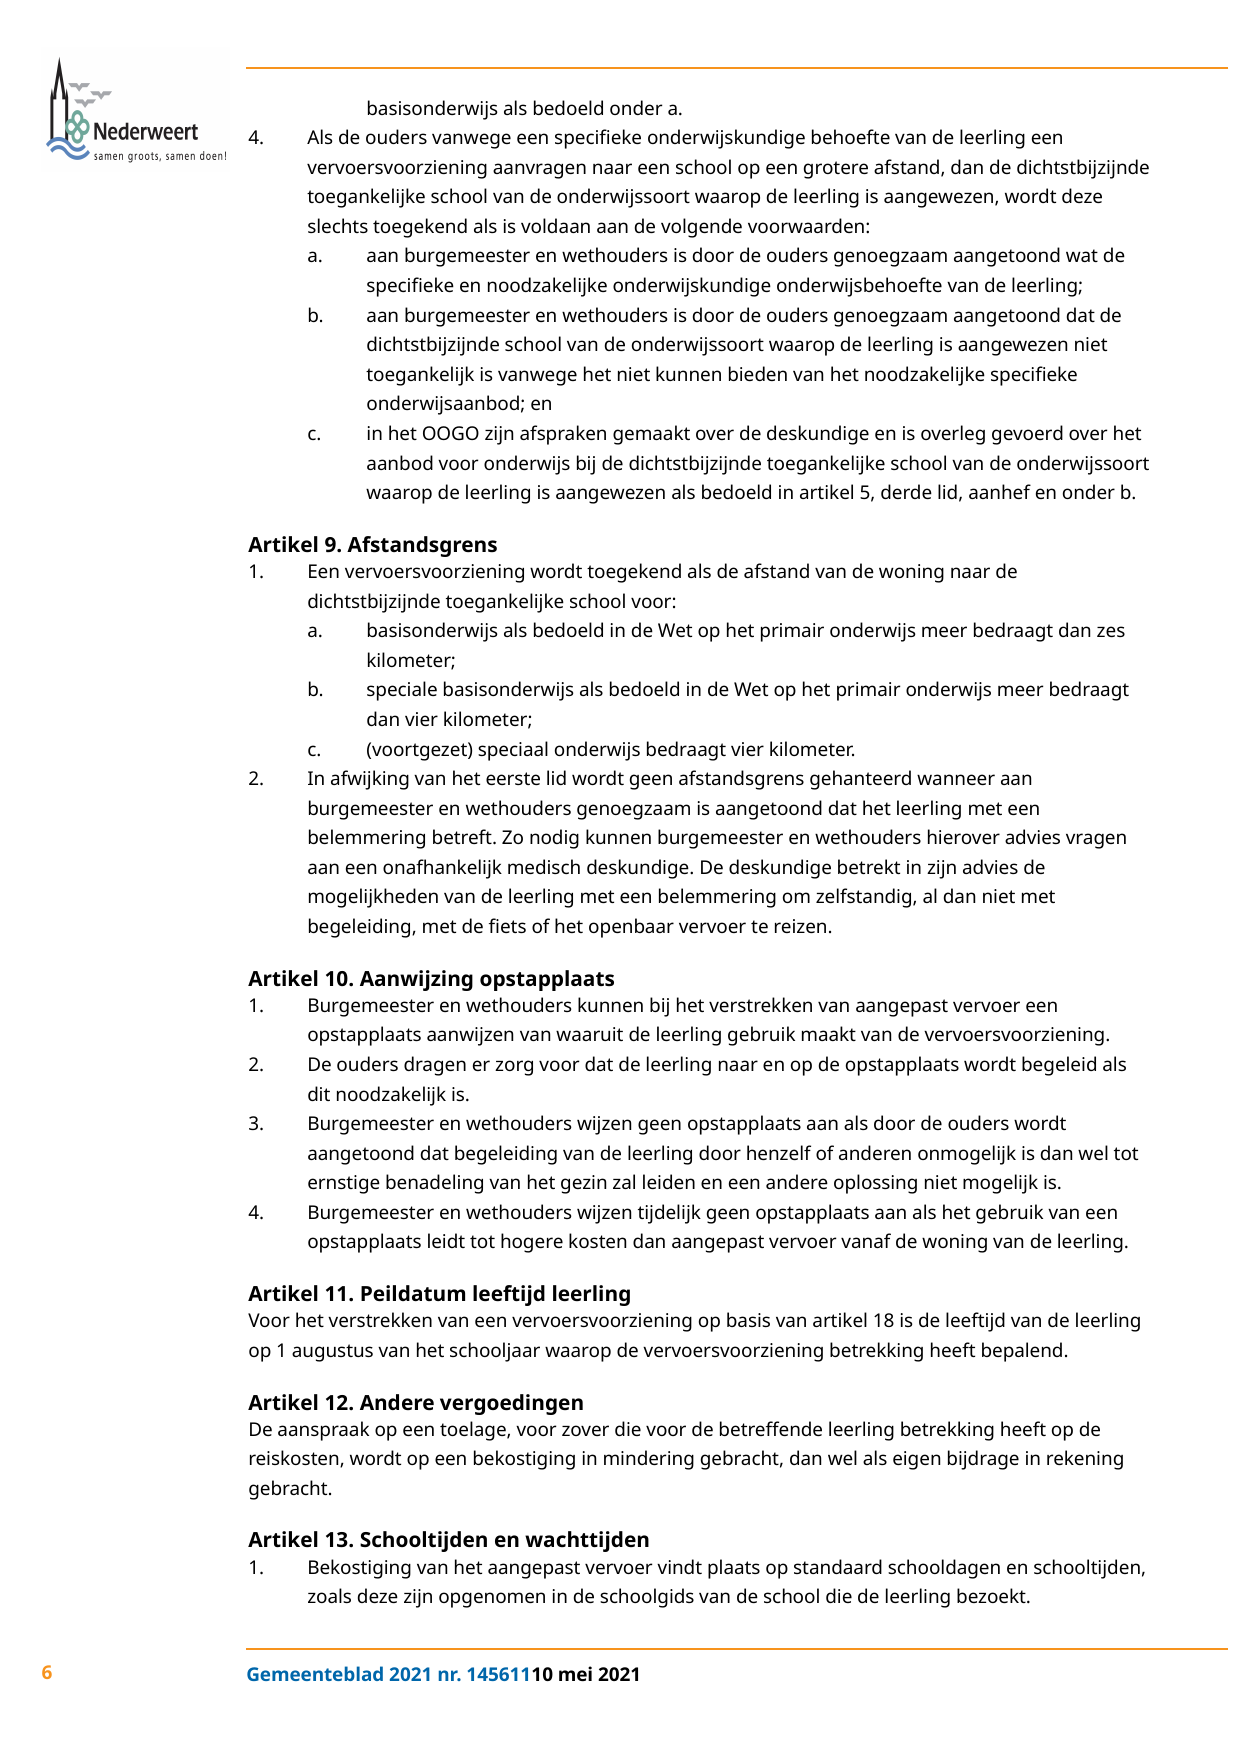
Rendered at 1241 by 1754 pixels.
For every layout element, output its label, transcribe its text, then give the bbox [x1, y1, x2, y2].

list aan burgemeester en wethouders is door de ouders genoegzaam aangetoond wat de specifieke en noodzakelijke onderwijskundige onderwijsbehoefte van de leerling; [307, 243, 1152, 298]
text Artikel 12. Andere vergoedingen [248, 1388, 1152, 1416]
list De ouders dragen er zorg voor dat de leerling naar en op de opstapplaats wordt begeleid als dit noodzakelijk is. [248, 1051, 1152, 1107]
list Burgemeester en wethouders kunnen bij het verstrekken van aangepast vervoer een opstapplaats aanwijzen van waaruit de leerling gebruik maakt van de vervoersvoorziening. [248, 992, 1152, 1047]
list basisonderwijs als bedoeld onder a. [307, 95, 1152, 121]
list basisonderwijs als bedoeld in de Wet op het primair onderwijs meer bedraagt dan zes kilometer; [307, 617, 1152, 673]
list Een vervoersvoorziening wordt toegekend als de afstand van de woning naar de dichtstbijzijnde toegankelijke school voor: [248, 558, 1152, 613]
picture [41, 47, 231, 172]
text Artikel 11. Peildatum leeftijd leerling [248, 1279, 1152, 1308]
text Artikel 10. Aanwijzing opstapplaats [248, 964, 1152, 992]
list Burgemeester en wethouders wijzen tijdelijk geen opstapplaats aan als het gebruik van een opstapplaats leidt tot hogere kosten dan aangepast vervoer vanaf de woning van de leerling. [248, 1199, 1152, 1254]
list Burgemeester en wethouders wijzen geen opstapplaats aan als door de ouders wordt aangetoond dat begeleiding van de leerling door henzelf of anderen onmogelijk is dan wel tot ernstige benadeling van het gezin zal leiden en een andere oplossing niet mogelijk is. [248, 1110, 1152, 1195]
list speciale basisonderwijs als bedoeld in de Wet op het primair onderwijs meer bedraagt dan vier kilometer; [307, 677, 1152, 732]
list Als de ouders vanwege een specifieke onderwijskundige behoefte van de leerling een vervoersvoorziening aanvragen naar een school op een grotere afstand, dan de dichtstbijzijnde toegankelijke school van de onderwijssoort waarop de leerling is aangewezen, wordt deze slechts toegekend als is voldaan aan de volgende voorwaarden: [248, 124, 1152, 239]
list In afwijking van het eerste lid wordt geen afstandsgrens gehanteerd wanneer aan burgemeester en wethouders genoegzaam is aangetoond dat het leerling met een belemmering betreft. Zo nodig kunnen burgemeester en wethouders hierover advies vragen aan een onafhankelijk medisch deskundige. De deskundige betrekt in zijn advies de mogelijkheden van de leerling met een belemmering om zelfstandig, al dan niet met begeleiding, met de fiets of het openbaar vervoer te reizen. [248, 765, 1152, 939]
list (voortgezet) speciaal onderwijs bedraagt vier kilometer. [307, 736, 1152, 761]
list Bekostiging van het aangepast vervoer vindt plaats op standaard schooldagen en schooltijden, zoals deze zijn opgenomen in de schoolgids van de school die de leerling bezoekt. [248, 1554, 1152, 1609]
text Voor het verstrekken van een vervoersvoorziening op basis van artikel 18 is de leeftijd van de leerling op 1 augustus van het schooljaar waarop de vervoersvoorziening betrekking heeft bepalend. [248, 1308, 1152, 1363]
text Artikel 13. Schooltijden en wachttijden [248, 1526, 1152, 1554]
list aan burgemeester en wethouders is door de ouders genoegzaam aangetoond dat de dichtstbijzijnde school van de onderwijssoort waarop de leerling is aangewezen niet toegankelijk is vanwege het niet kunnen bieden van het noodzakelijke specifieke onderwijsaanbod; en [307, 302, 1152, 416]
text Artikel 9. Afstandsgrens [248, 530, 1152, 558]
list in het OOGO zijn afspraken gemaakt over de deskundige en is overleg gevoerd over het aanbod voor onderwijs bij de dichtstbijzijnde toegankelijke school van de onderwijssoort waarop de leerling is aangewezen als bedoeld in artikel 5, derde lid, aanhef en onder b. [307, 420, 1152, 505]
text De aanspraak op een toelage, voor zover die voor de betreffende leerling betrekking heeft op de reiskosten, wordt op een bekostiging in mindering gebracht, dan wel als eigen bijdrage in rekening gebracht. [248, 1416, 1152, 1501]
